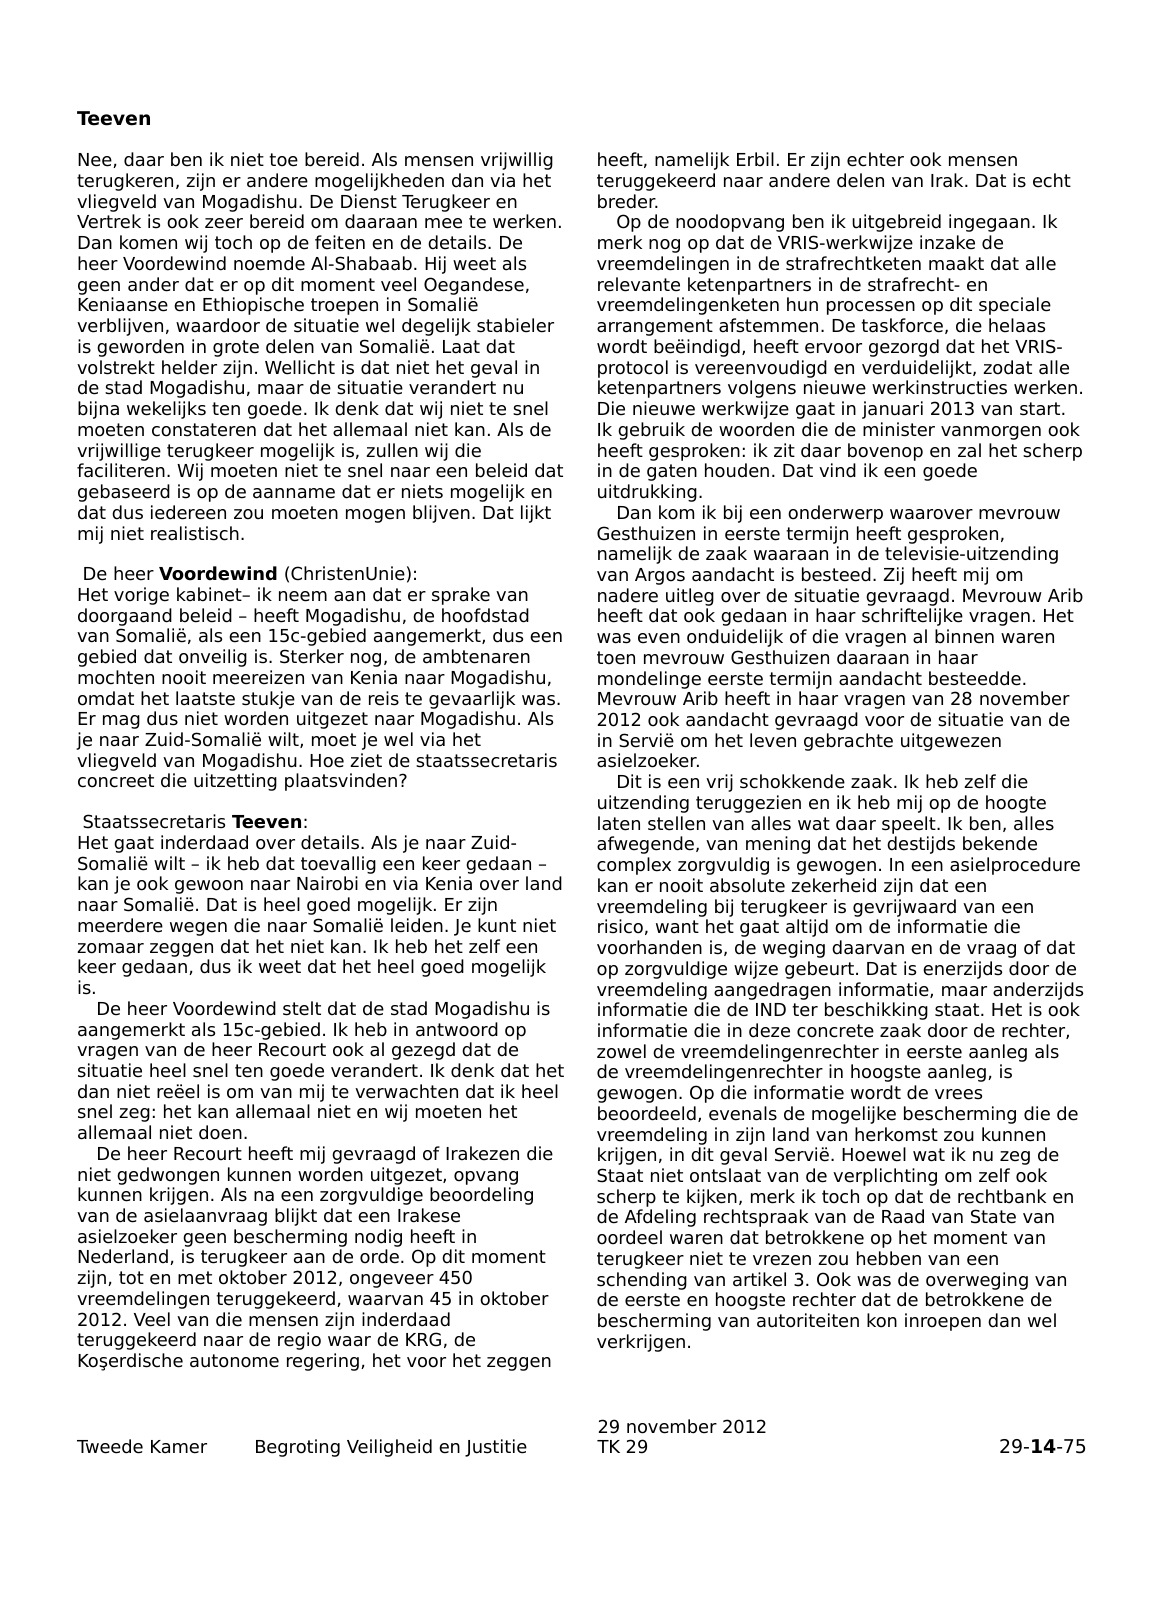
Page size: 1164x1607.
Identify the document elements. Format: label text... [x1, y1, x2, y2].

text De heer Voordewind (ChristenUnie): [77, 564, 567, 585]
text De heer Recourt heeft mij gevraagd of Irakezen die niet gedwongen kunnen worden uitgezet, opvang kunnen krijgen. Als na een zorgvuldige beoordeling van de asielaanvraag blijkt dat een Irakese asielzoeker geen bescherming nodig heeft in Nederland, is terugkeer aan de orde. Op dit moment zijn, tot en met oktober 2012, ongeveer 450 vreemdelingen teruggekeerd, waarvan 45 in oktober 2012. Veel van die mensen zijn inderdaad teruggekeerd naar de regio waar de KRG, de Koşerdische autonome regering, het voor het zeggen [77, 1144, 567, 1372]
text Op de noodopvang ben ik uitgebreid ingegaan. Ik merk nog op dat de VRIS-werkwijze inzake de vreemdelingen in de strafrechtketen maakt dat alle relevante ketenpartners in de strafrecht- en vreemdelingenketen hun processen op dit speciale arrangement afstemmen. De taskforce, die helaas wordt beëindigd, heeft ervoor gezorgd dat het VRIS-protocol is vereenvoudigd en verduidelijkt, zodat alle ketenpartners volgens nieuwe werkinstructies werken. Die nieuwe werkwijze gaat in januari 2013 van start. Ik gebruik de woorden die de minister vanmorgen ook heeft gesproken: ik zit daar bovenop en zal het scherp in de gaten houden. Dat vind ik een goede uitdrukking. [596, 212, 1087, 503]
text Dit is een vrij schokkende zaak. Ik heb zelf die uitzending teruggezien en ik heb mij op de hoogte laten stellen van alles wat daar speelt. Ik ben, alles afwegende, van mening dat het destijds bekende complex zorgvuldig is gewogen. In een asielprocedure kan er nooit absolute zekerheid zijn dat een vreemdeling bij terugkeer is gevrijwaard van een risico, want het gaat altijd om de informatie die voorhanden is, de weging daarvan en de vraag of dat op zorgvuldige wijze gebeurt. Dat is enerzijds door de vreemdeling aangedragen informatie, maar anderzijds informatie die de IND ter beschikking staat. Het is ook informatie die in deze concrete zaak door de rechter, zowel de vreemdelingenrechter in eerste aanleg als de vreemdelingenrechter in hoogste aanleg, is gewogen. Op die informatie wordt de vrees beoordeeld, evenals de mogelijke bescherming die de vreemdeling in zijn land van herkomst zou kunnen krijgen, in dit geval Servië. Hoewel wat ik nu zeg de Staat niet ontslaat van de verplichting om zelf ook scherp te kijken, merk ik toch op dat de rechtbank en de Afdeling rechtspraak van de Raad van State van oordeel waren dat betrokkene op het moment van terugkeer niet te vrezen zou hebben van een schending van artikel 3. Ook was de overweging van de eerste en hoogste rechter dat de betrokkene de bescherming van autoriteiten kon inroepen dan wel verkrijgen. [596, 772, 1087, 1352]
text Het vorige kabinet– ik neem aan dat er sprake van doorgaand beleid – heeft Mogadishu, de hoofdstad van Somalië, als een 15c-gebied aangemerkt, dus een gebied dat onveilig is. Sterker nog, de ambtenaren mochten nooit meereizen van Kenia naar Mogadishu, omdat het laatste stukje van de reis te gevaarlijk was. Er mag dus niet worden uitgezet naar Mogadishu. Als je naar Zuid-Somalië wilt, moet je wel via het vliegveld van Mogadishu. Hoe ziet de staatssecretaris concreet die uitzetting plaatsvinden? [77, 585, 567, 792]
text Dan kom ik bij een onderwerp waarover mevrouw Gesthuizen in eerste termijn heeft gesproken, namelijk de zaak waaraan in de televisie-uitzending van Argos aandacht is besteed. Zij heeft mij om nadere uitleg over de situatie gevraagd. Mevrouw Arib heeft dat ook gedaan in haar schriftelijke vragen. Het was even onduidelijk of die vragen al binnen waren toen mevrouw Gesthuizen daaraan in haar mondelinge eerste termijn aandacht besteedde. Mevrouw Arib heeft in haar vragen van 28 november 2012 ook aandacht gevraagd voor de situatie van de in Servië om het leven gebrachte uitgewezen asielzoeker. [596, 503, 1087, 772]
text Staatssecretaris Teeven: [77, 812, 567, 833]
text Het gaat inderdaad over details. Als je naar Zuid-Somalië wilt – ik heb dat toevallig een keer gedaan – kan je ook gewoon naar Nairobi en via Kenia over land naar Somalië. Dat is heel goed mogelijk. Er zijn meerdere wegen die naar Somalië leiden. Je kunt niet zomaar zeggen dat het niet kan. Ik heb het zelf een keer gedaan, dus ik weet dat het heel goed mogelijk is. [77, 833, 567, 999]
text heeft, namelijk Erbil. Er zijn echter ook mensen teruggekeerd naar andere delen van Irak. Dat is echt breder. [596, 150, 1087, 212]
text De heer Voordewind stelt dat de stad Mogadishu is aangemerkt als 15c-gebied. Ik heb in antwoord op vragen van de heer Recourt ook al gezegd dat de situatie heel snel ten goede verandert. Ik denk dat het dan niet reëel is om van mij te verwachten dat ik heel snel zeg: het kan allemaal niet en wij moeten het allemaal niet doen. [77, 999, 567, 1144]
text Nee, daar ben ik niet toe bereid. Als mensen vrijwillig terugkeren, zijn er andere mogelijkheden dan via het vliegveld van Mogadishu. De Dienst Terugkeer en Vertrek is ook zeer bereid om daaraan mee te werken. Dan komen wij toch op de feiten en de details. De heer Voordewind noemde Al-Shabaab. Hij weet als geen ander dat er op dit moment veel Oegandese, Keniaanse en Ethiopische troepen in Somalië verblijven, waardoor de situatie wel degelijk stabieler is geworden in grote delen van Somalië. Laat dat volstrekt helder zijn. Wellicht is dat niet het geval in de stad Mogadishu, maar de situatie verandert nu bijna wekelijks ten goede. Ik denk dat wij niet te snel moeten constateren dat het allemaal niet kan. Als de vrijwillige terugkeer mogelijk is, zullen wij die faciliteren. Wij moeten niet te snel naar een beleid dat gebaseerd is op de aanname dat er niets mogelijk en dat dus iedereen zou moeten mogen blijven. Dat lijkt mij niet realistisch. [77, 150, 567, 544]
